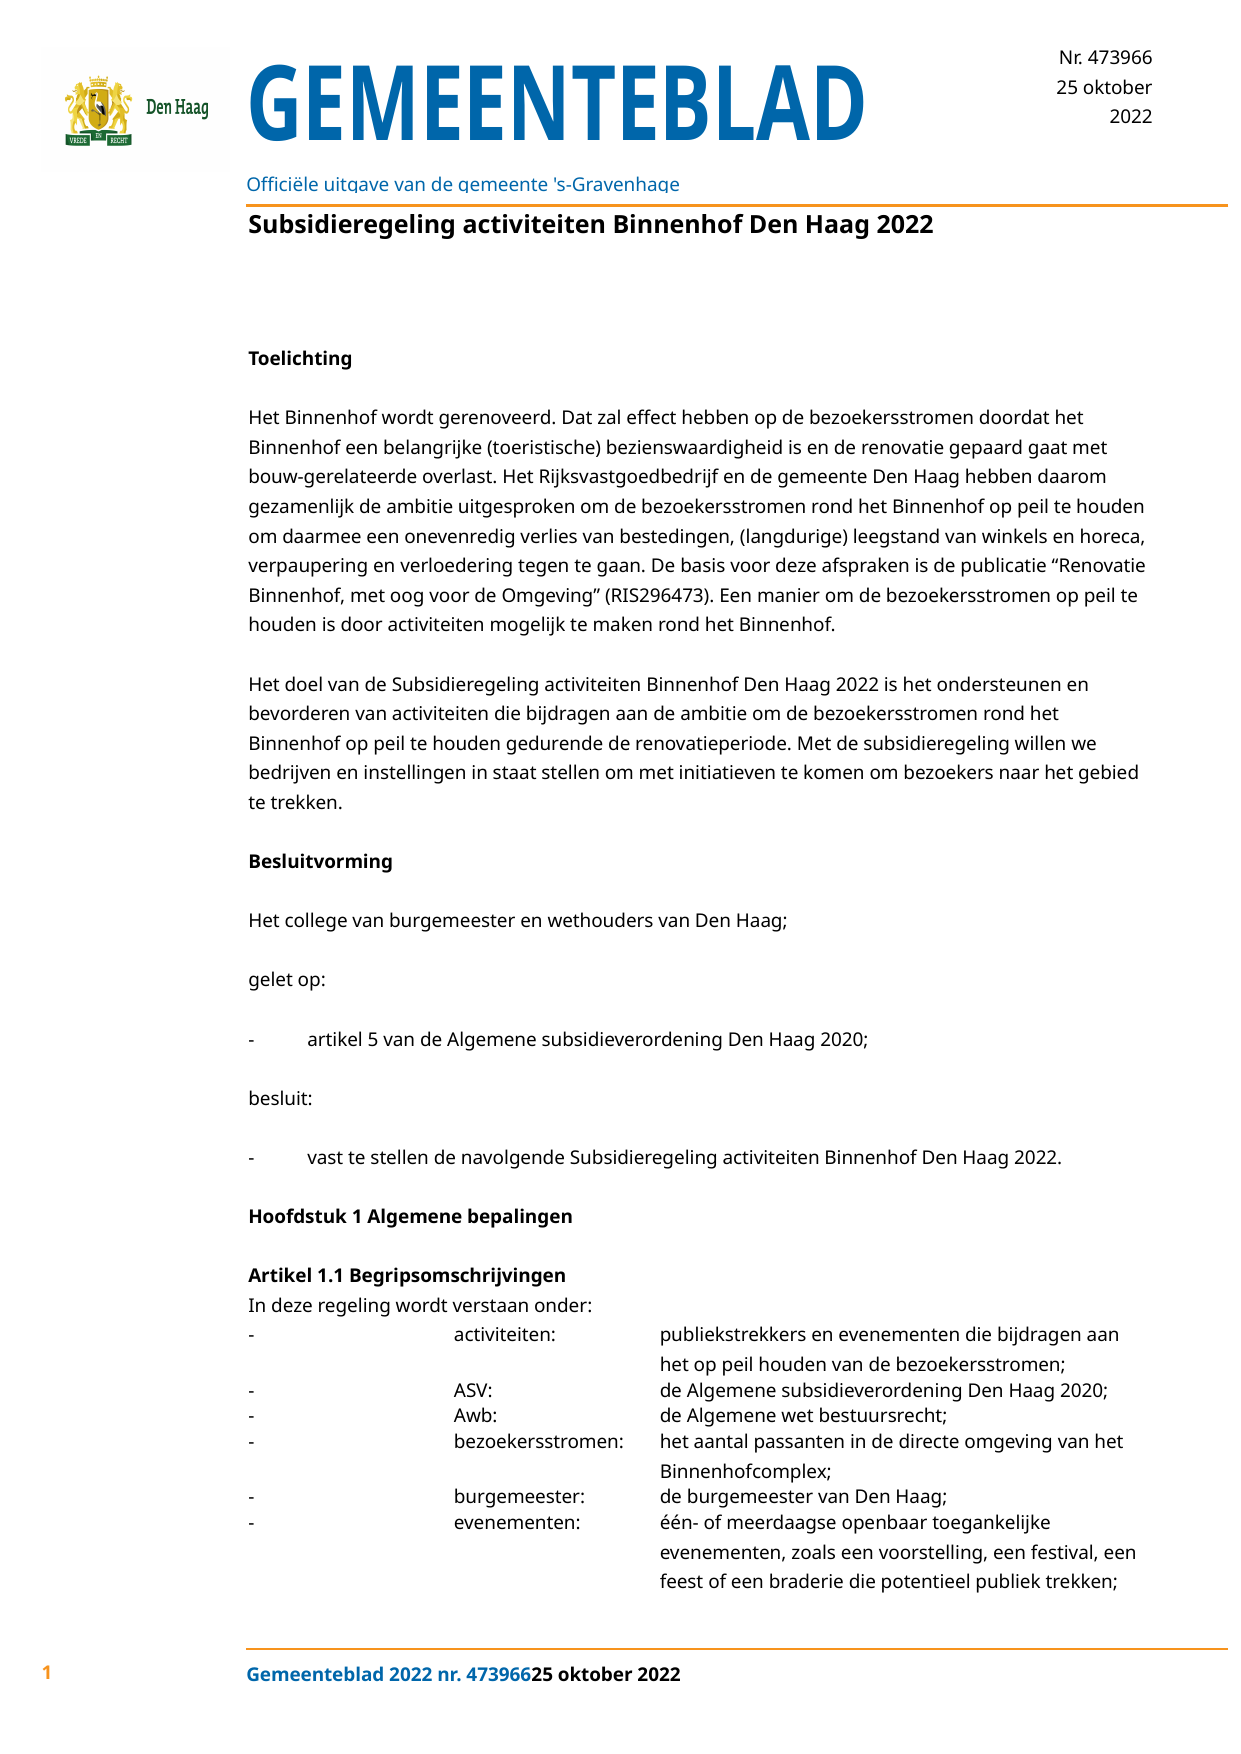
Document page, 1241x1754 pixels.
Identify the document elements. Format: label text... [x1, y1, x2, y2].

table_cell het aantal passanten in de directe omgeving van het Binnenhofcomplex; [660, 1429, 1152, 1484]
table_cell burgemeester: [454, 1484, 659, 1509]
text Artikel 1.1 Begripsomschrijvingen [248, 1262, 1152, 1288]
picture [41, 47, 231, 172]
table_cell de Algemene wet bestuursrecht; [660, 1403, 1152, 1428]
list artikel 5 van de Algemene subsidieverordening Den Haag 2020; [248, 1026, 1152, 1051]
table_cell - [248, 1429, 454, 1484]
list vast te stellen de navolgende Subsidieregeling activiteiten Binnenhof Den Haag 2022. [248, 1144, 1152, 1170]
text In deze regeling wordt verstaan onder: [248, 1292, 1152, 1318]
table_cell - [248, 1484, 454, 1509]
text Besluitvorming [248, 848, 1152, 874]
table_cell - [248, 1377, 454, 1403]
text Subsidieregeling activiteiten Binnenhof Den Haag 2022 [248, 207, 1152, 241]
table_cell één- of meerdaagse openbaar toegankelijke evenementen, zoals een voorstelling, een festival, een feest of een braderie die potentieel publiek trekken; [660, 1510, 1152, 1594]
table_cell ASV: [454, 1377, 659, 1403]
text gelet op: [248, 967, 1152, 992]
text Toelichting [248, 345, 1152, 371]
table_cell - [248, 1510, 454, 1594]
table_cell evenementen: [454, 1510, 659, 1594]
table_cell Awb: [454, 1403, 659, 1428]
table_header - [248, 1322, 454, 1377]
text Het doel van de Subsidieregeling activiteiten Binnenhof Den Haag 2022 is het ondersteunen en bevorderen van activiteiten die bijdragen aan de ambitie om de bezoekersstromen rond het Binnenhof op peil te houden gedurende de renovatieperiode. Met de subsidieregeling willen we bedrijven en instellingen in staat stellen om met initiatieven te komen om bezoekers naar het gebied te trekken. [248, 671, 1152, 815]
table_header activiteiten: [454, 1322, 659, 1377]
table_cell - [248, 1403, 454, 1428]
table_header publiekstrekkers en evenementen die bijdragen aan het op peil houden van de bezoekersstromen; [660, 1322, 1152, 1377]
table_cell bezoekersstromen: [454, 1429, 659, 1484]
text Hoofdstuk 1 Algemene bepalingen [248, 1203, 1152, 1229]
table_cell de Algemene subsidieverordening Den Haag 2020; [660, 1377, 1152, 1403]
text Het Binnenhof wordt gerenoveerd. Dat zal effect hebben op de bezoekersstromen doordat het Binnenhof een belangrijke (toeristische) bezienswaardigheid is en de renovatie gepaard gaat met bouw-gerelateerde overlast. Het Rijksvastgoedbedrijf en de gemeente Den Haag hebben daarom gezamenlijk de ambitie uitgesproken om de bezoekersstromen rond het Binnenhof op peil te houden om daarmee een onevenredig verlies van bestedingen, (langdurige) leegstand van winkels en horeca, verpaupering en verloedering tegen te gaan. De basis voor deze afspraken is de publicatie “Renovatie Binnenhof, met oog voor de Omgeving” (RIS296473). Een manier om de bezoekersstromen op peil te houden is door activiteiten mogelijk te maken rond het Binnenhof. [248, 404, 1152, 637]
text Het college van burgemeester en wethouders van Den Haag; [248, 907, 1152, 933]
table_cell de burgemeester van Den Haag; [660, 1484, 1152, 1509]
text besluit: [248, 1085, 1152, 1111]
